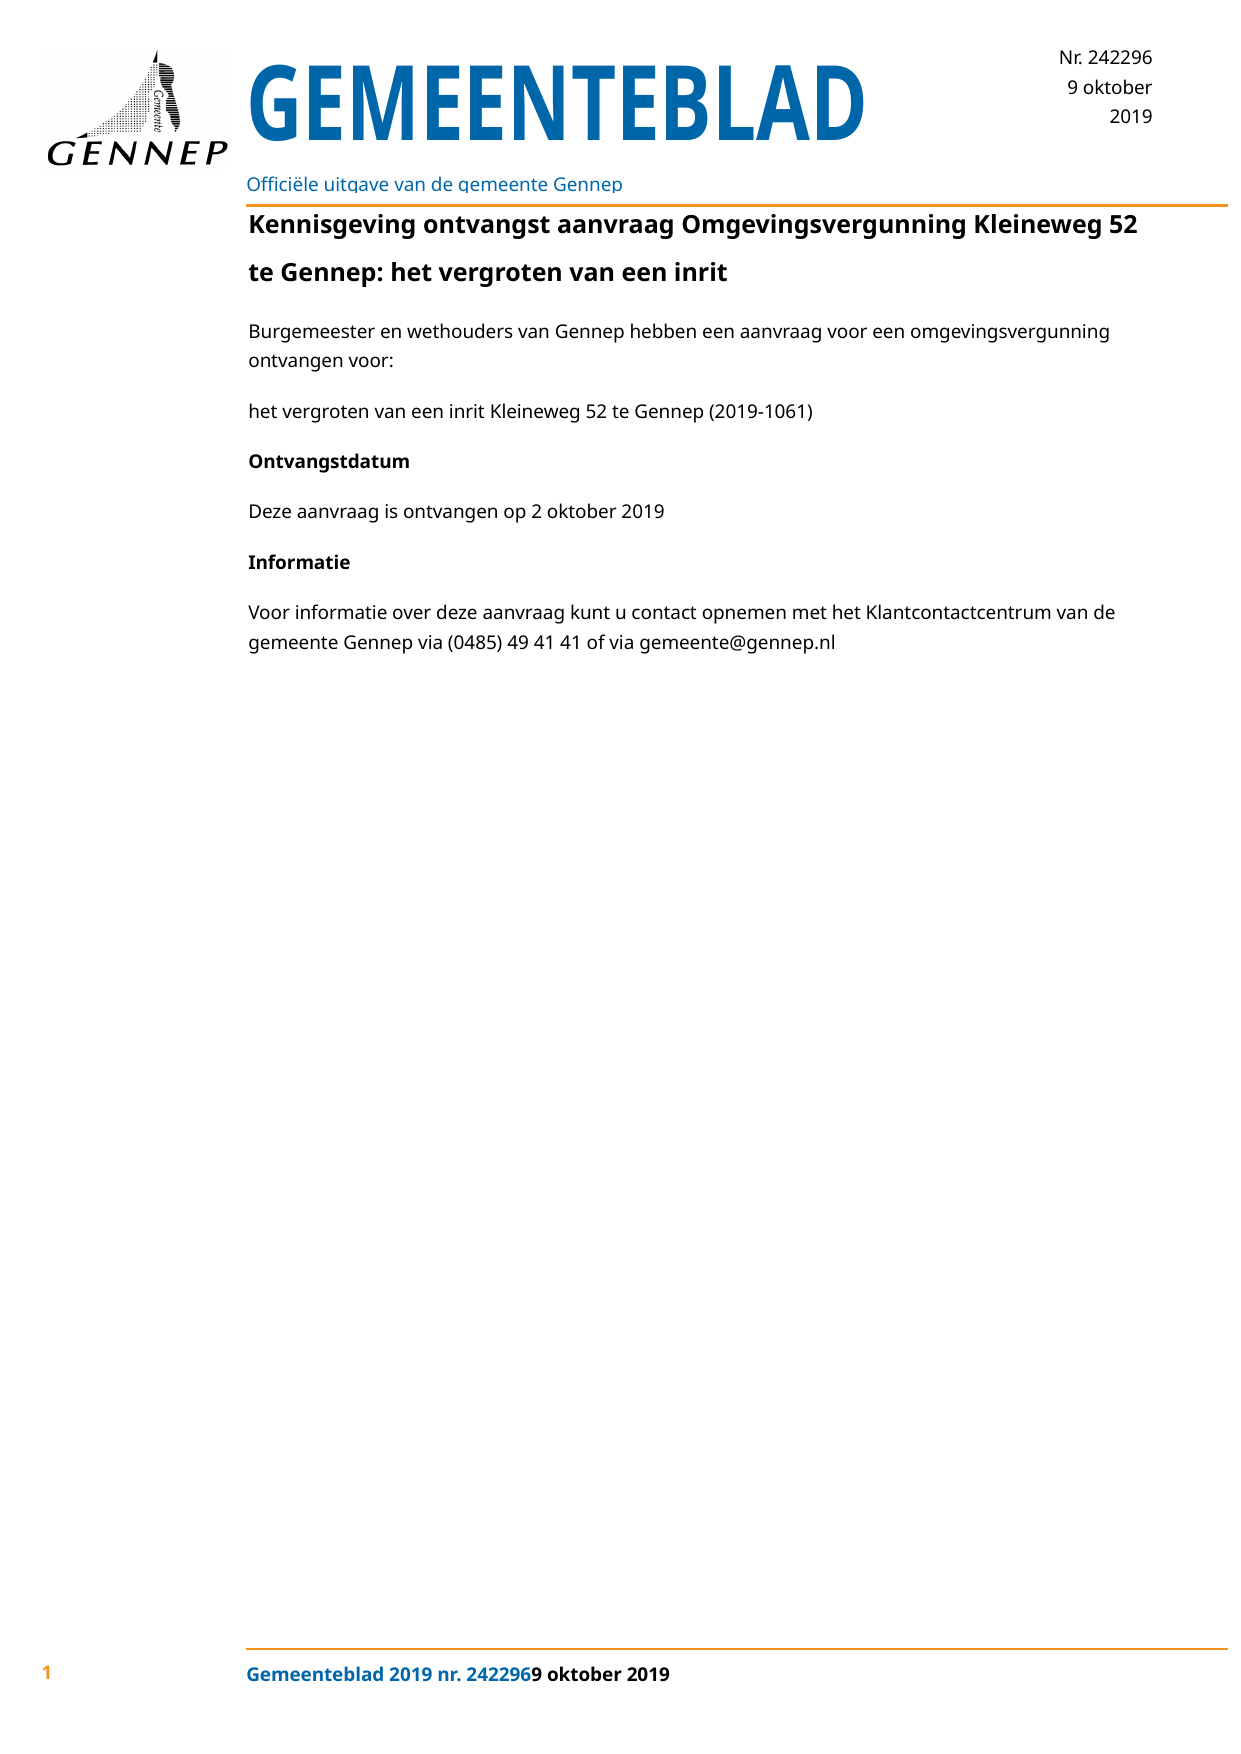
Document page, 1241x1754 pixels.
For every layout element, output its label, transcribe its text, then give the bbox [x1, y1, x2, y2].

picture [41, 47, 231, 172]
text Ontvangstdatum [248, 448, 1152, 474]
text Burgemeester en wethouders van Gennep hebben een aanvraag voor een omgevingsvergunning ontvangen voor: [248, 318, 1152, 373]
text Kennisgeving ontvangst aanvraag Omgevingsvergunning Kleineweg 52 te Gennep: het vergroten van een inrit [248, 207, 1152, 288]
text Informatie [248, 549, 1152, 575]
text Deze aanvraag is ontvangen op 2 oktober 2019 [248, 499, 1152, 524]
text het vergroten van een inrit Kleineweg 52 te Gennep (2019-1061) [248, 398, 1152, 424]
text Voor informatie over deze aanvraag kunt u contact opnemen met het Klantcontactcentrum van de gemeente Gennep via (0485) 49 41 41 of via gemeente@gennep.nl [248, 599, 1152, 655]
